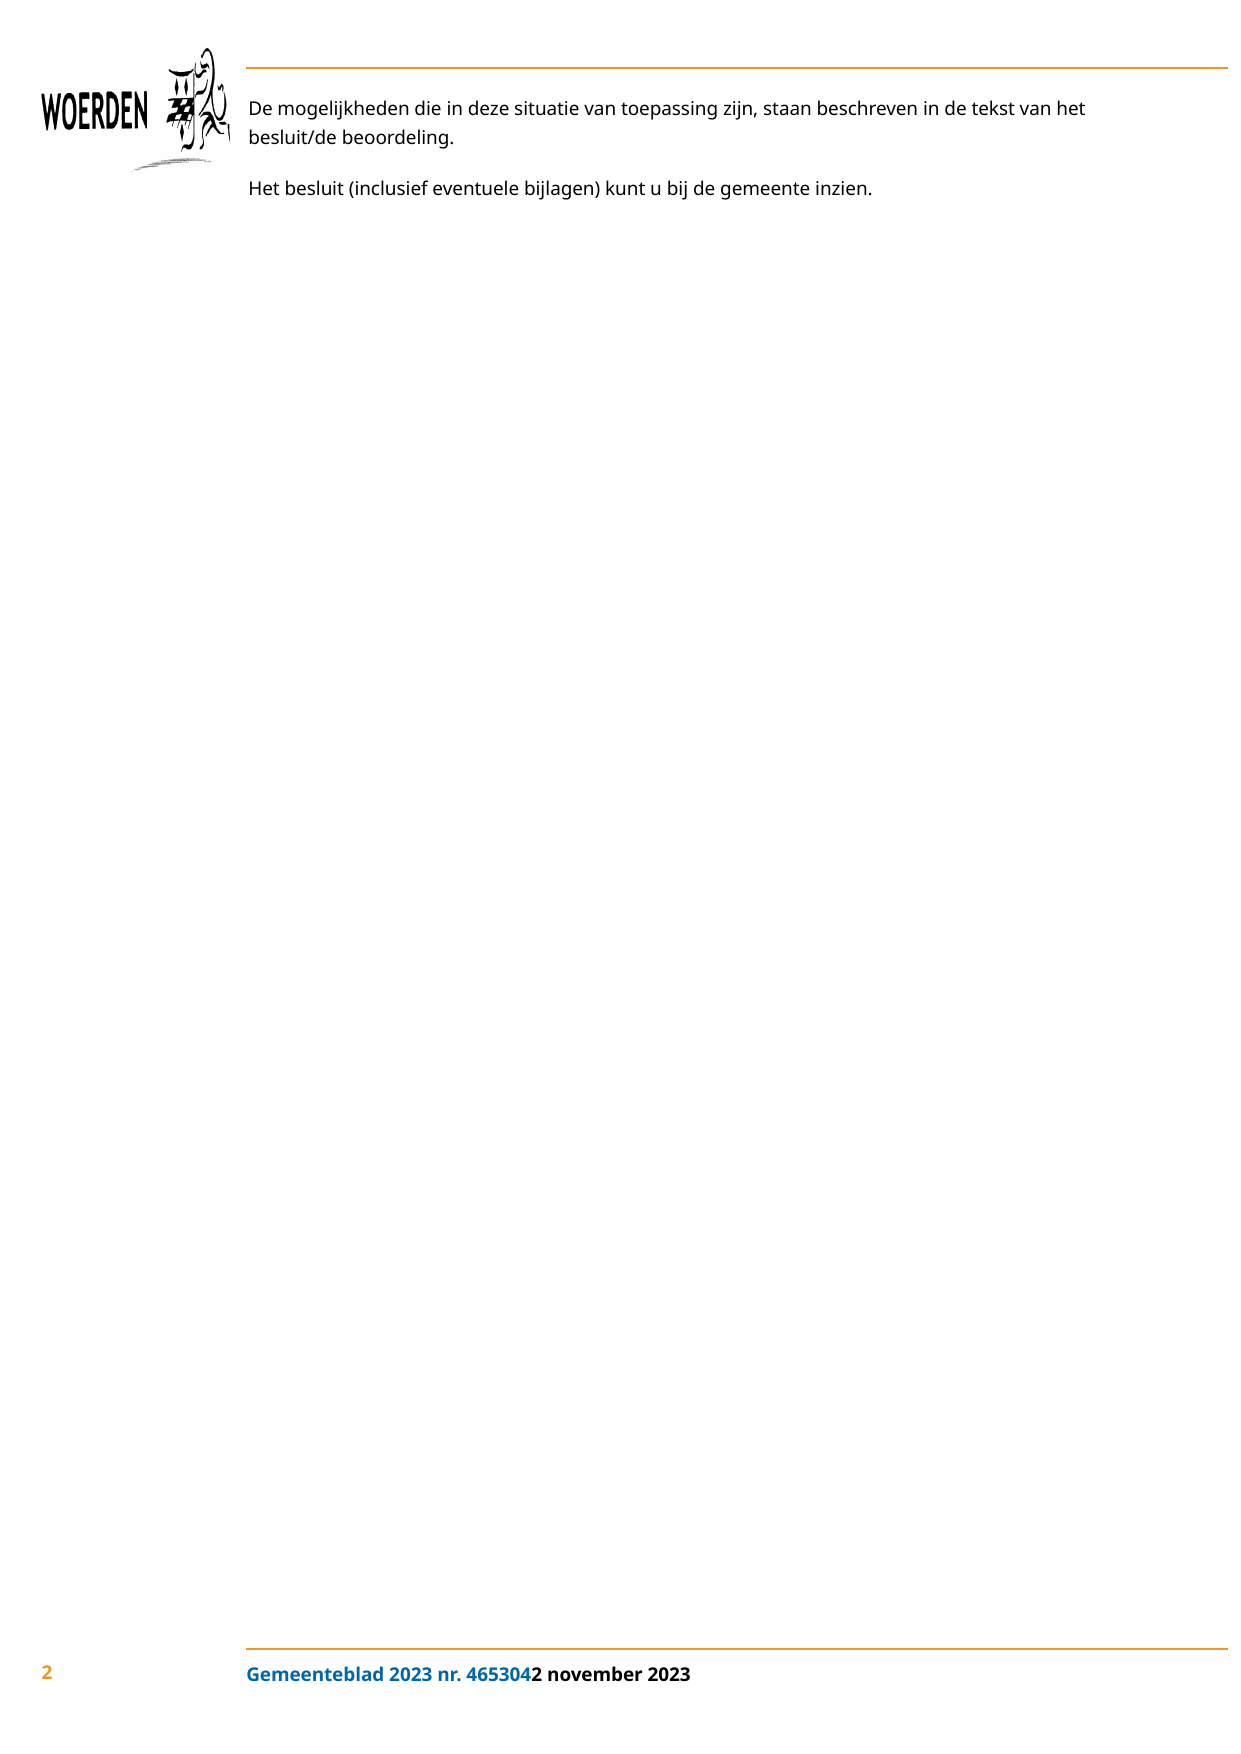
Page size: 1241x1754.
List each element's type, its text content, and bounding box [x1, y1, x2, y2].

text Het besluit (inclusief eventuele bijlagen) kunt u bij de gemeente inzien. [248, 175, 1152, 201]
text De mogelijkheden die in deze situatie van toepassing zijn, staan beschreven in de tekst van het besluit/de beoordeling. [248, 95, 1152, 150]
picture [41, 47, 231, 172]
